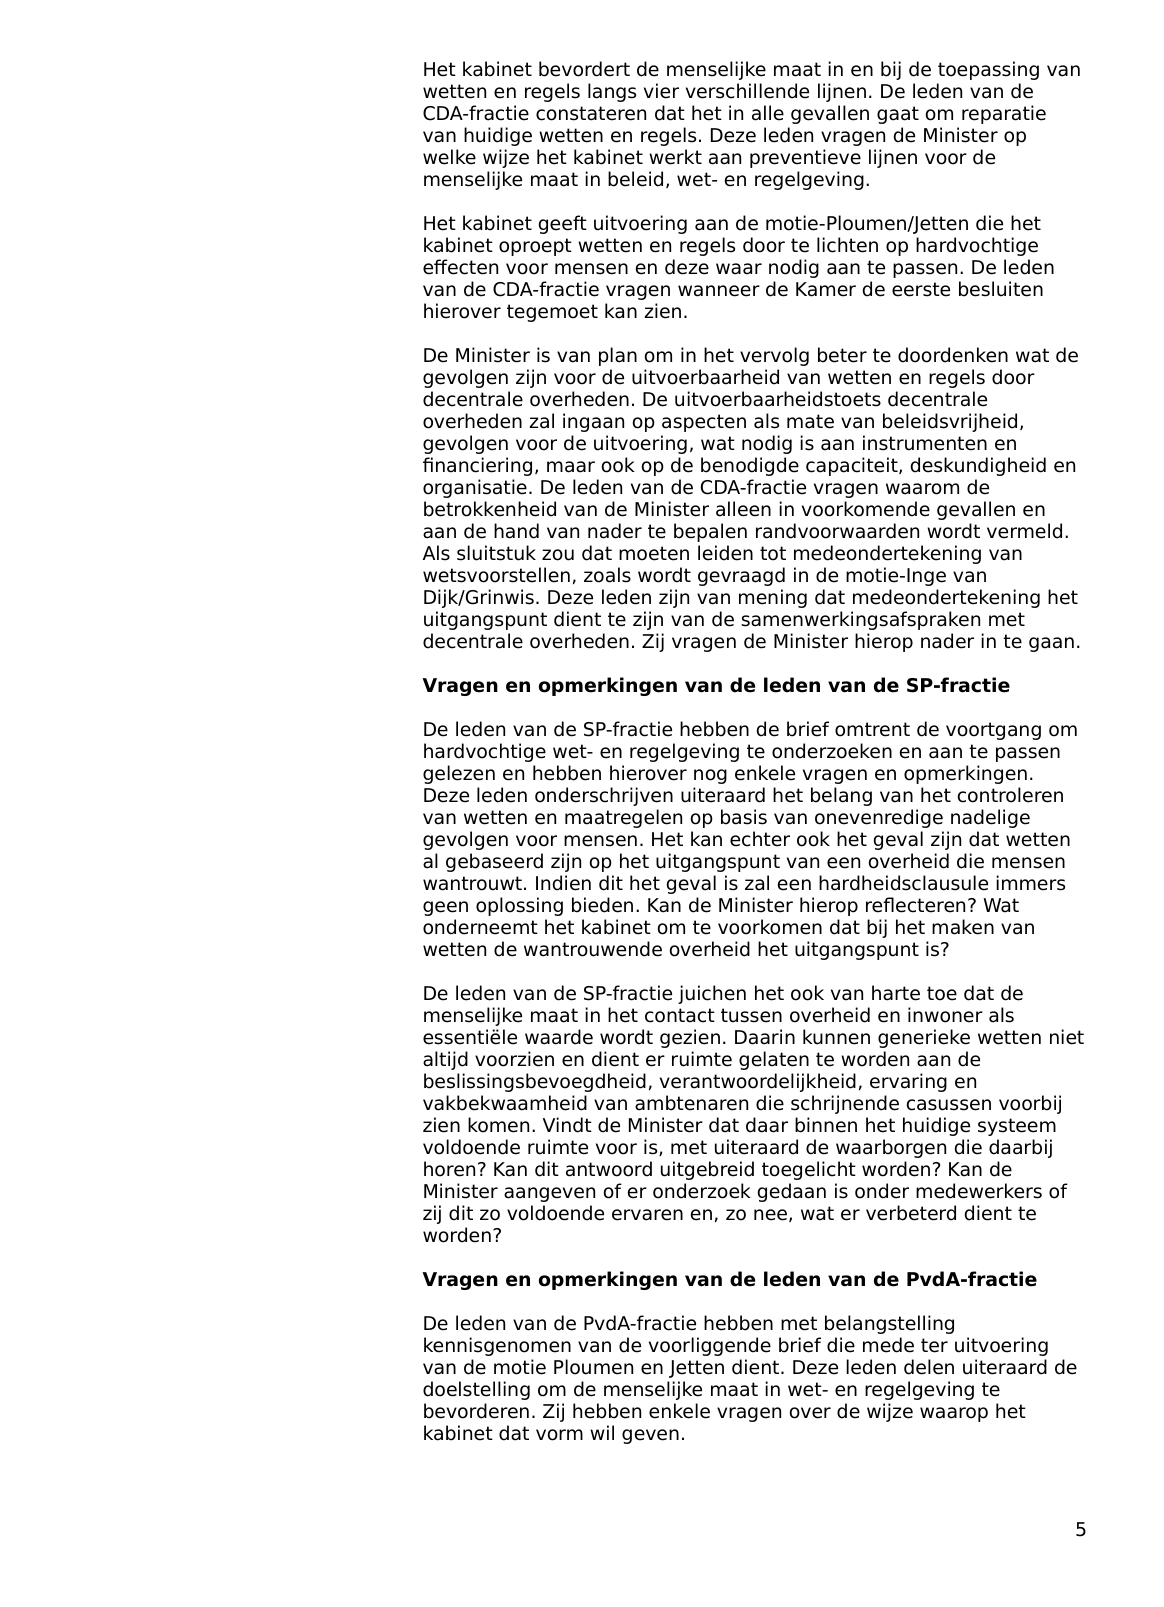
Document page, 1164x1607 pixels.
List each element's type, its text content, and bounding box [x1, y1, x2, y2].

text De leden van de SP-fractie juichen het ook van harte toe dat de menselijke maat in het contact tussen overheid en inwoner als essentiële waarde wordt gezien. Daarin kunnen generieke wetten niet altijd voorzien en dient er ruimte gelaten te worden aan de beslissingsbevoegdheid, verantwoordelijkheid, ervaring en vakbekwaamheid van ambtenaren die schrijnende casussen voorbij zien komen. Vindt de Minister dat daar binnen het huidige systeem voldoende ruimte voor is, met uiteraard de waarborgen die daarbij horen? Kan dit antwoord uitgebreid toegelicht worden? Kan de Minister aangeven of er onderzoek gedaan is onder medewerkers of zij dit zo voldoende ervaren en, zo nee, wat er verbeterd dient te worden? [422, 983, 1087, 1247]
text De Minister is van plan om in het vervolg beter te doordenken wat de gevolgen zijn voor de uitvoerbaarheid van wetten en regels door decentrale overheden. De uitvoerbaarheidstoets decentrale overheden zal ingaan op aspecten als mate van beleidsvrijheid, gevolgen voor de uitvoering, wat nodig is aan instrumenten en financiering, maar ook op de benodigde capaciteit, deskundigheid en organisatie. De leden van de CDA-fractie vragen waarom de betrokkenheid van de Minister alleen in voorkomende gevallen en aan de hand van nader te bepalen randvoorwaarden wordt vermeld. Als sluitstuk zou dat moeten leiden tot medeondertekening van wetsvoorstellen, zoals wordt gevraagd in de motie-Inge van Dijk/Grinwis. Deze leden zijn van mening dat medeondertekening het uitgangspunt dient te zijn van de samenwerkingsafspraken met decentrale overheden. Zij vragen de Minister hierop nader in te gaan. [422, 345, 1087, 653]
text Het kabinet bevordert de menselijke maat in en bij de toepassing van wetten en regels langs vier verschillende lijnen. De leden van de CDA-fractie constateren dat het in alle gevallen gaat om reparatie van huidige wetten en regels. Deze leden vragen de Minister op welke wijze het kabinet werkt aan preventieve lijnen voor de menselijke maat in beleid, wet- en regelgeving. [422, 59, 1087, 191]
text De leden van de SP-fractie hebben de brief omtrent de voortgang om hardvochtige wet- en regelgeving te onderzoeken en aan te passen gelezen en hebben hierover nog enkele vragen en opmerkingen. Deze leden onderschrijven uiteraard het belang van het controleren van wetten en maatregelen op basis van onevenredige nadelige gevolgen voor mensen. Het kan echter ook het geval zijn dat wetten al gebaseerd zijn op het uitgangspunt van een overheid die mensen wantrouwt. Indien dit het geval is zal een hardheidsclausule immers geen oplossing bieden. Kan de Minister hierop reflecteren? Wat onderneemt het kabinet om te voorkomen dat bij het maken van wetten de wantrouwende overheid het uitgangspunt is? [422, 719, 1087, 961]
subtitle Vragen en opmerkingen van de leden van de PvdA-fractie [422, 1269, 1087, 1291]
text De leden van de PvdA-fractie hebben met belangstelling kennisgenomen van de voorliggende brief die mede ter uitvoering van de motie Ploumen en Jetten dient. Deze leden delen uiteraard de doelstelling om de menselijke maat in wet- en regelgeving te bevorderen. Zij hebben enkele vragen over de wijze waarop het kabinet dat vorm wil geven. [422, 1313, 1087, 1445]
subtitle Vragen en opmerkingen van de leden van de SP-fractie [422, 675, 1087, 697]
text Het kabinet geeft uitvoering aan de motie-Ploumen/Jetten die het kabinet oproept wetten en regels door te lichten op hardvochtige effecten voor mensen en deze waar nodig aan te passen. De leden van de CDA-fractie vragen wanneer de Kamer de eerste besluiten hierover tegemoet kan zien. [422, 213, 1087, 323]
